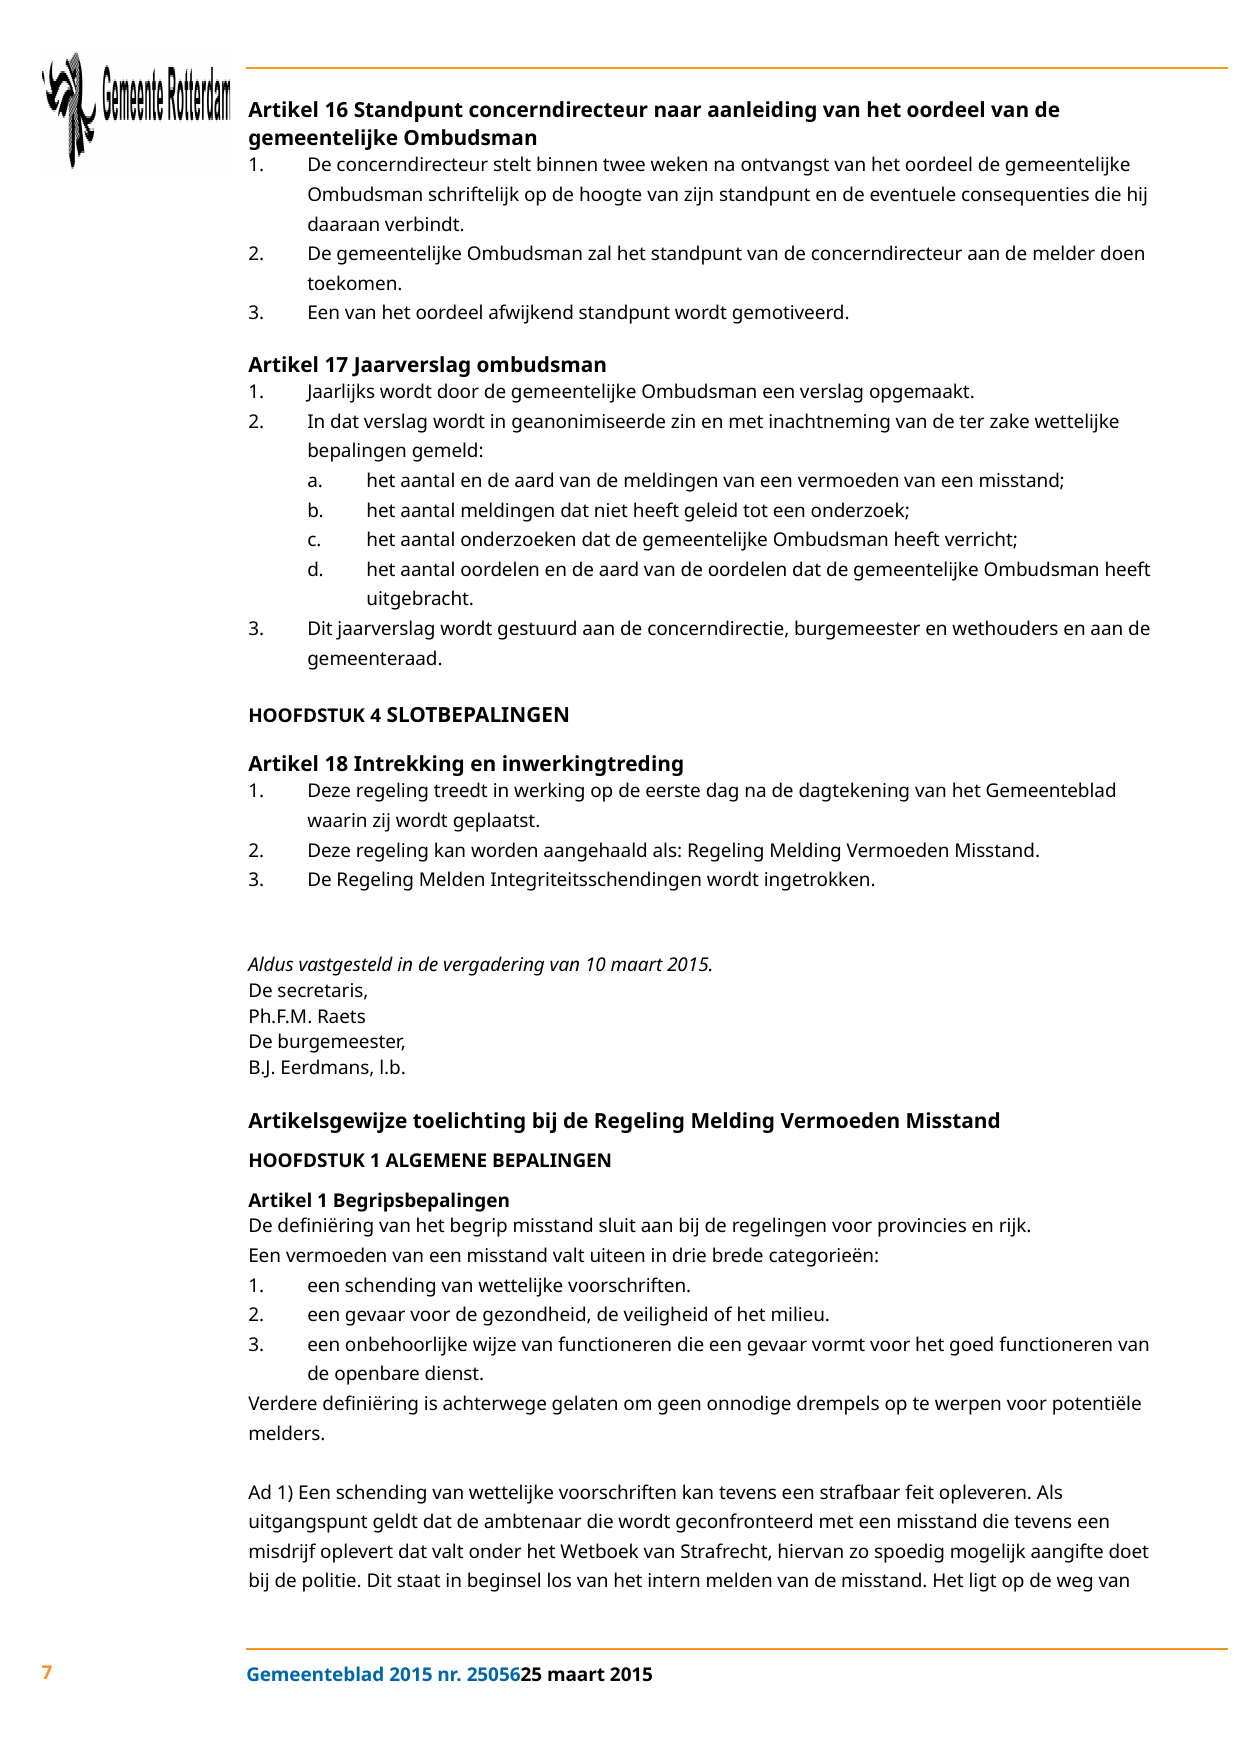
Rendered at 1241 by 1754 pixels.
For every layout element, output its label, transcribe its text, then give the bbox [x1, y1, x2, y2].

list Deze regeling treedt in werking op de eerste dag na de dagtekening van het Gemeenteblad waarin zij wordt geplaatst. [248, 778, 1152, 833]
text Artikel 17 Jaarverslag ombudsman [248, 350, 1152, 378]
picture [41, 47, 231, 172]
text De definiëring van het begrip misstand sluit aan bij de regelingen voor provincies en rijk. [248, 1213, 1152, 1238]
list In dat verslag wordt in geanonimiseerde zin en met inachtneming van de ter zake wettelijke bepalingen gemeld: [248, 408, 1152, 463]
list het aantal en de aard van de meldingen van een vermoeden van een misstand; [307, 467, 1152, 493]
text De burgemeester, [248, 1028, 1152, 1054]
text B.J. Eerdmans, l.b. [248, 1054, 1152, 1080]
list De Regeling Melden Integriteitsschendingen wordt ingetrokken. [248, 866, 1152, 892]
list De gemeentelijke Ombudsman zal het standpunt van de concerndirecteur aan de melder doen toekomen. [248, 240, 1152, 296]
text HOOFDSTUK 1 ALGEMENE BEPALINGEN [248, 1148, 1152, 1173]
list Dit jaarverslag wordt gestuurd aan de concerndirectie, burgemeester en wethouders en aan de gemeenteraad. [248, 615, 1152, 670]
text Aldus vastgesteld in de vergadering van 10 maart 2015. [248, 951, 1152, 977]
list een gevaar voor de gezondheid, de veiligheid of het milieu. [248, 1301, 1152, 1327]
list Deze regeling kan worden aangehaald als: Regeling Melding Vermoeden Misstand. [248, 837, 1152, 863]
text Ad 1) Een schending van wettelijke voorschriften kan tevens een strafbaar feit opleveren. Als uitgangspunt geldt dat de ambtenaar die wordt geconfronteerd met een misstand die tevens een misdrijf oplevert dat valt onder het Wetboek van Strafrecht, hiervan zo spoedig mogelijk aangifte doet bij de politie. Dit staat in beginsel los van het intern melden van de misstand. Het ligt op de weg van [248, 1479, 1152, 1593]
list Jaarlijks wordt door de gemeentelijke Ombudsman een verslag opgemaakt. [248, 378, 1152, 404]
text Artikel 18 Intrekking en inwerkingtreding [248, 749, 1152, 778]
list De concerndirecteur stelt binnen twee weken na ontvangst van het oordeel de gemeentelijke Ombudsman schriftelijk op de hoogte van zijn standpunt en de eventuele consequenties die hij daaraan verbindt. [248, 152, 1152, 237]
text Artikelsgewijze toelichting bij de Regeling Melding Vermoeden Misstand [248, 1106, 1152, 1134]
text De secretaris, [248, 977, 1152, 1003]
text Verdere definiëring is achterwege gelaten om geen onnodige drempels op te werpen voor potentiële melders. [248, 1390, 1152, 1446]
text Artikel 1 Begripsbepalingen [248, 1187, 1152, 1213]
text Artikel 16 Standpunt concerndirecteur naar aanleiding van het oordeel van de gemeentelijke Ombudsman [248, 95, 1152, 152]
text HOOFDSTUK 4 SLOTBEPALINGEN [248, 700, 1152, 728]
text Ph.F.M. Raets [248, 1003, 1152, 1028]
list een onbehoorlijke wijze van functioneren die een gevaar vormt voor het goed functioneren van de openbare dienst. [248, 1331, 1152, 1386]
text Een vermoeden van een misstand valt uiteen in drie brede categorieën: [248, 1242, 1152, 1268]
list het aantal onderzoeken dat de gemeentelijke Ombudsman heeft verricht; [307, 526, 1152, 552]
list Een van het oordeel afwijkend standpunt wordt gemotiveerd. [248, 299, 1152, 325]
list het aantal oordelen en de aard van de oordelen dat de gemeentelijke Ombudsman heeft uitgebracht. [307, 556, 1152, 611]
list een schending van wettelijke voorschriften. [248, 1272, 1152, 1298]
list het aantal meldingen dat niet heeft geleid tot een onderzoek; [307, 497, 1152, 522]
